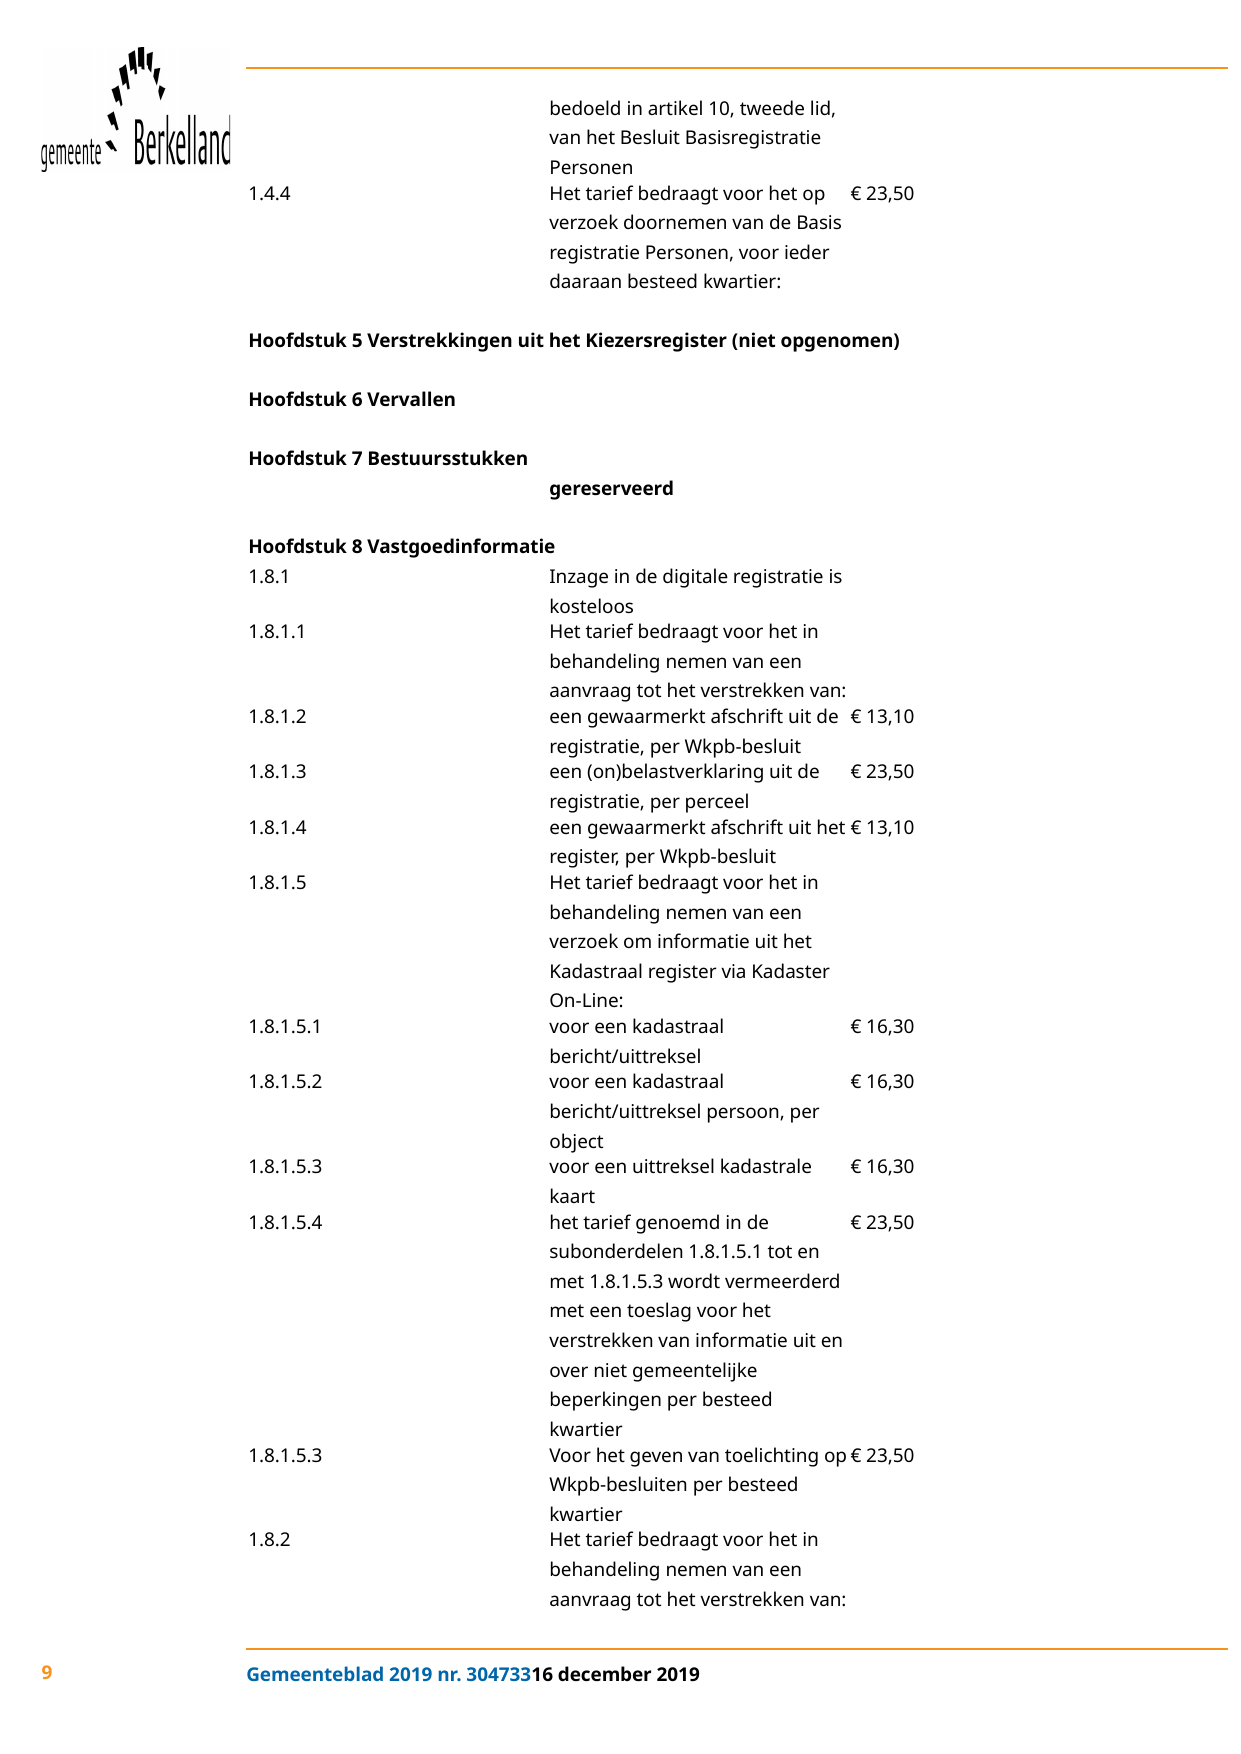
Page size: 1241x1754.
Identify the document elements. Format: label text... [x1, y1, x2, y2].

table_cell voor een kadastraal bericht/uittreksel persoon, per object [549, 1069, 850, 1154]
table_cell [850, 619, 1152, 703]
table_cell [850, 869, 1152, 1013]
table_cell 1.8.1.5.4 [248, 1209, 549, 1442]
table_cell voor een kadastraal bericht/uittreksel [549, 1014, 850, 1069]
table_cell 1.8.1.5 [248, 869, 549, 1013]
table_cell 1.8.1.2 [248, 704, 549, 759]
table_header gereserveerd [549, 475, 850, 501]
text Hoofdstuk 6 Vervallen [248, 386, 1152, 412]
table_header [850, 563, 1152, 618]
table_cell een gewaarmerkt afschrift uit het register, per Wkpb-besluit [549, 814, 850, 869]
table_cell Het tarief bedraagt voor het in behandeling nemen van een aanvraag tot het verstrekken van: [549, 619, 850, 703]
table_cell € 23,50 [850, 1209, 1152, 1442]
table_cell € 13,10 [850, 704, 1152, 759]
table_cell Het tarief bedraagt voor het op verzoek doornemen van de Basis registratie Personen, voor ieder daaraan besteed kwartier: [549, 180, 850, 294]
table_cell 1.8.1.5.3 [248, 1442, 549, 1527]
table_cell 1.4.4 [248, 180, 549, 294]
table_cell Het tarief bedraagt voor het in behandeling nemen van een aanvraag tot het verstrekken van: [549, 1527, 850, 1612]
table_cell een (on)belastverklaring uit de registratie, per perceel [549, 759, 850, 814]
table_cell het tarief genoemd in de subonderdelen 1.8.1.5.1 tot en met 1.8.1.5.3 wordt vermeerderd met een toeslag voor het verstrekken van informatie uit en over niet gemeentelijke beperkingen per besteed kwartier [549, 1209, 850, 1442]
table_cell € 16,30 [850, 1069, 1152, 1154]
table_cell Voor het geven van toelichting op Wkpb-besluiten per besteed kwartier [549, 1442, 850, 1527]
table_cell 1.8.1.3 [248, 759, 549, 814]
text Hoofdstuk 5 Verstrekkingen uit het Kiezersregister (niet opgenomen) [248, 327, 1152, 353]
table_cell € 13,10 [850, 814, 1152, 869]
table_cell [850, 95, 1152, 180]
table_cell 1.8.1.5.1 [248, 1014, 549, 1069]
table_cell [850, 1527, 1152, 1612]
table_cell [248, 95, 549, 180]
table_cell Het tarief bedraagt voor het in behandeling nemen van een verzoek om informatie uit het Kadastraal register via Kadaster On-Line: [549, 869, 850, 1013]
table_cell bedoeld in artikel 10, tweede lid, van het Besluit Basisregistratie Personen [549, 95, 850, 180]
text Hoofdstuk 8 Vastgoedinformatie [248, 533, 1152, 559]
text Hoofdstuk 7 Bestuursstukken [248, 445, 1152, 471]
table_cell 1.8.2 [248, 1527, 549, 1612]
table_cell een gewaarmerkt afschrift uit de registratie, per Wkpb-besluit [549, 704, 850, 759]
table_cell € 23,50 [850, 1442, 1152, 1527]
table_cell 1.8.1.4 [248, 814, 549, 869]
table_cell 1.8.1.5.3 [248, 1154, 549, 1209]
table_header [248, 475, 549, 501]
picture [41, 47, 231, 172]
table_cell voor een uittreksel kadastrale kaart [549, 1154, 850, 1209]
table_cell 1.8.1.5.2 [248, 1069, 549, 1154]
table_header Inzage in de digitale registratie is kosteloos [549, 563, 850, 618]
table_cell € 16,30 [850, 1014, 1152, 1069]
table_cell € 23,50 [850, 759, 1152, 814]
table_cell 1.8.1.1 [248, 619, 549, 703]
table_cell € 23,50 [850, 180, 1152, 294]
table_header [850, 475, 1152, 501]
table_cell € 16,30 [850, 1154, 1152, 1209]
table_header 1.8.1 [248, 563, 549, 618]
